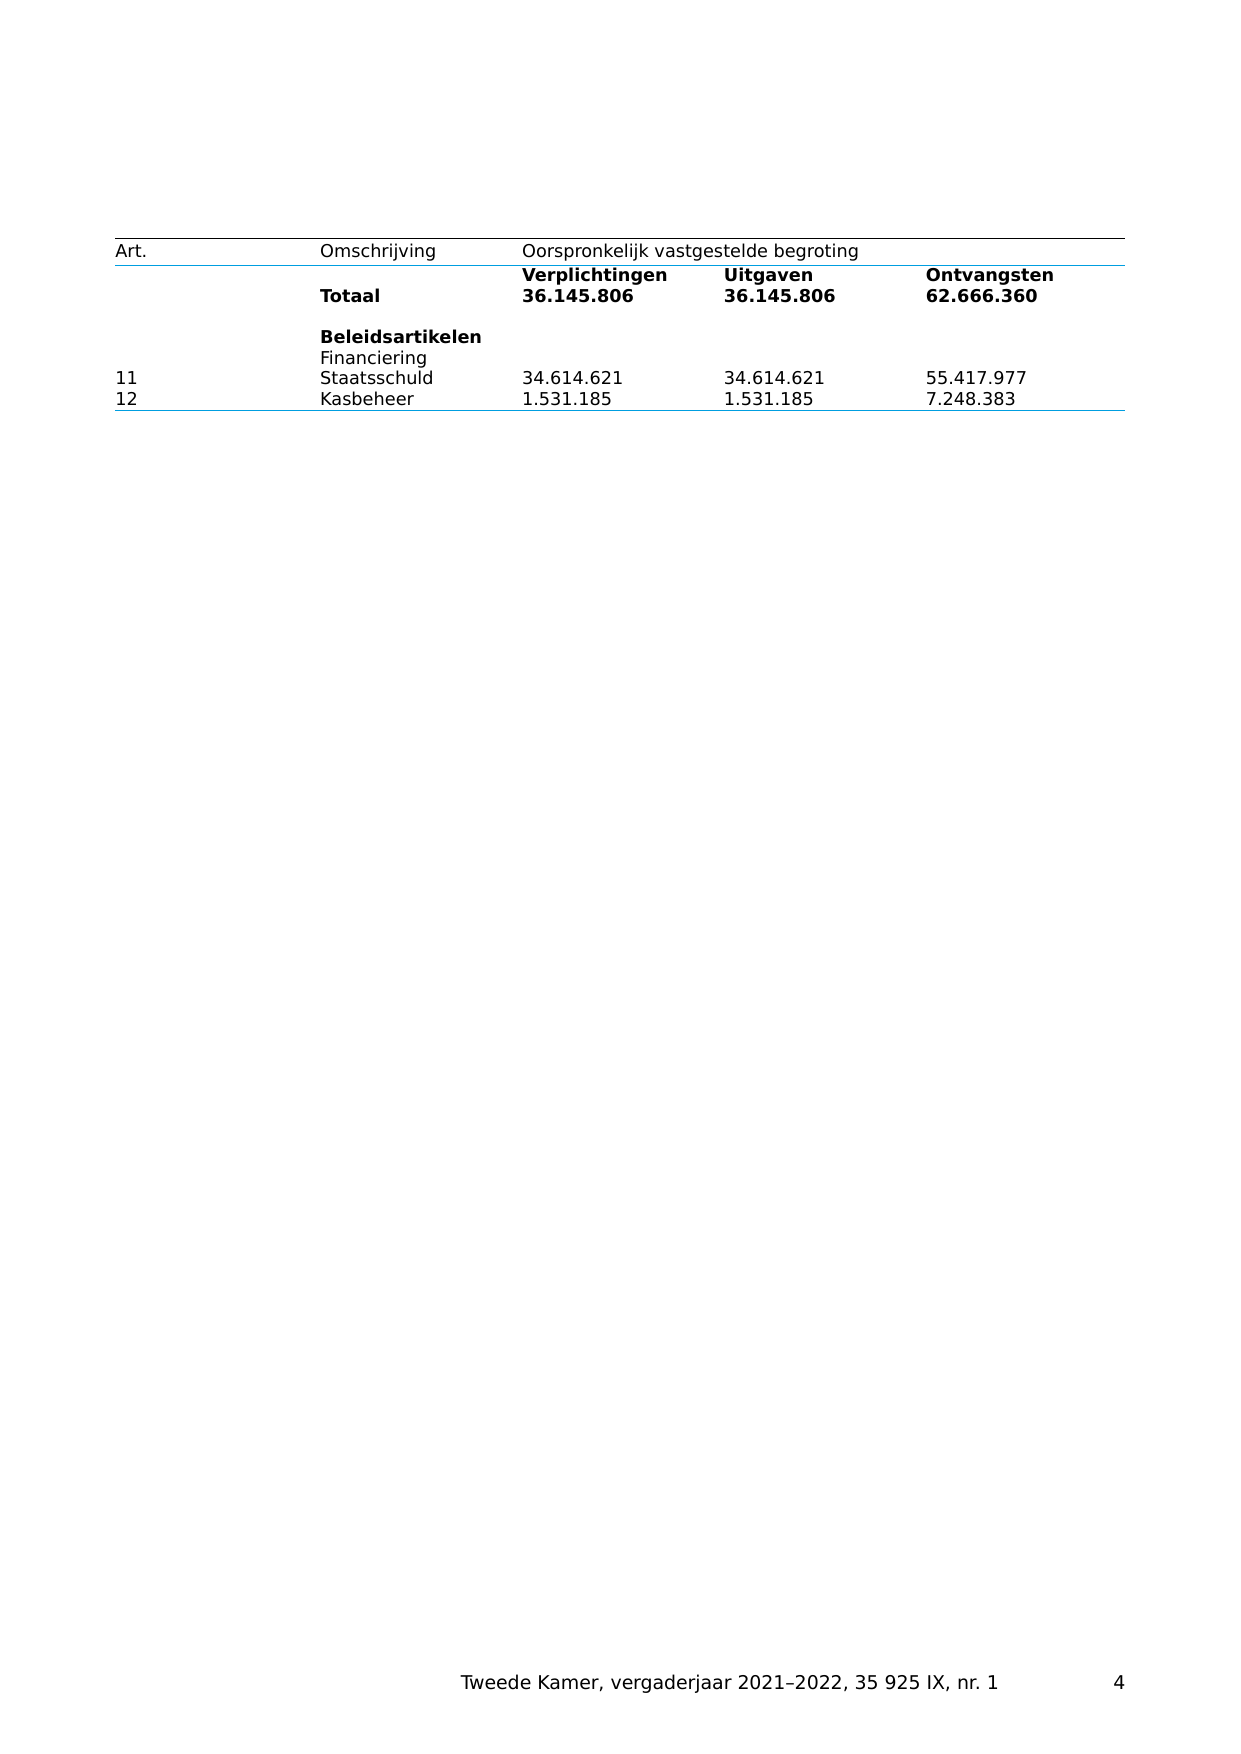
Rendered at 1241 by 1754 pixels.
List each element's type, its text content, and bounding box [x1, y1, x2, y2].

table_cell 11 [115, 348, 317, 389]
table_cell 34.614.621 [721, 348, 923, 389]
table_cell 1.531.185 [519, 389, 721, 409]
table_cell 36.145.806 [721, 286, 923, 306]
table_cell Verplichtingen [519, 266, 721, 286]
table_cell [115, 306, 317, 327]
table_cell 36.145.806 [519, 286, 721, 306]
table_cell [317, 266, 519, 286]
table_cell 7.248.383 [923, 389, 1125, 409]
table_cell [923, 327, 1125, 348]
table_cell Beleidsartikelen [317, 327, 519, 348]
table_cell [519, 306, 721, 327]
table_cell 1.531.185 [721, 389, 923, 409]
table_header Vastgestelde begrotingsstaat van Nationale Schuld (IXA) voor het jaar 2022 (bedragen x € 1.000) [115, 213, 1125, 238]
table_cell Oorspronkelijk vastgestelde begroting [519, 239, 1125, 265]
table_cell Ontvangsten [923, 266, 1125, 286]
table_cell [721, 327, 923, 348]
table_cell [317, 306, 519, 327]
table_cell [519, 327, 721, 348]
table_cell 34.614.621 [519, 348, 721, 389]
table_cell Totaal [317, 286, 519, 306]
table_cell Uitgaven [721, 266, 923, 286]
table_cell 62.666.360 [923, 286, 1125, 306]
table_cell [721, 306, 923, 327]
table_cell [115, 327, 317, 348]
table_cell Kasbeheer [317, 389, 519, 409]
table_cell Omschrijving [317, 239, 519, 265]
table_cell Art. [115, 239, 317, 265]
table_cell [115, 286, 317, 306]
table_cell [923, 306, 1125, 327]
table_cell 12 [115, 389, 317, 409]
table_cell [115, 266, 317, 286]
table_cell Financiering Staatsschuld [317, 348, 519, 389]
table_cell 55.417.977 [923, 348, 1125, 389]
